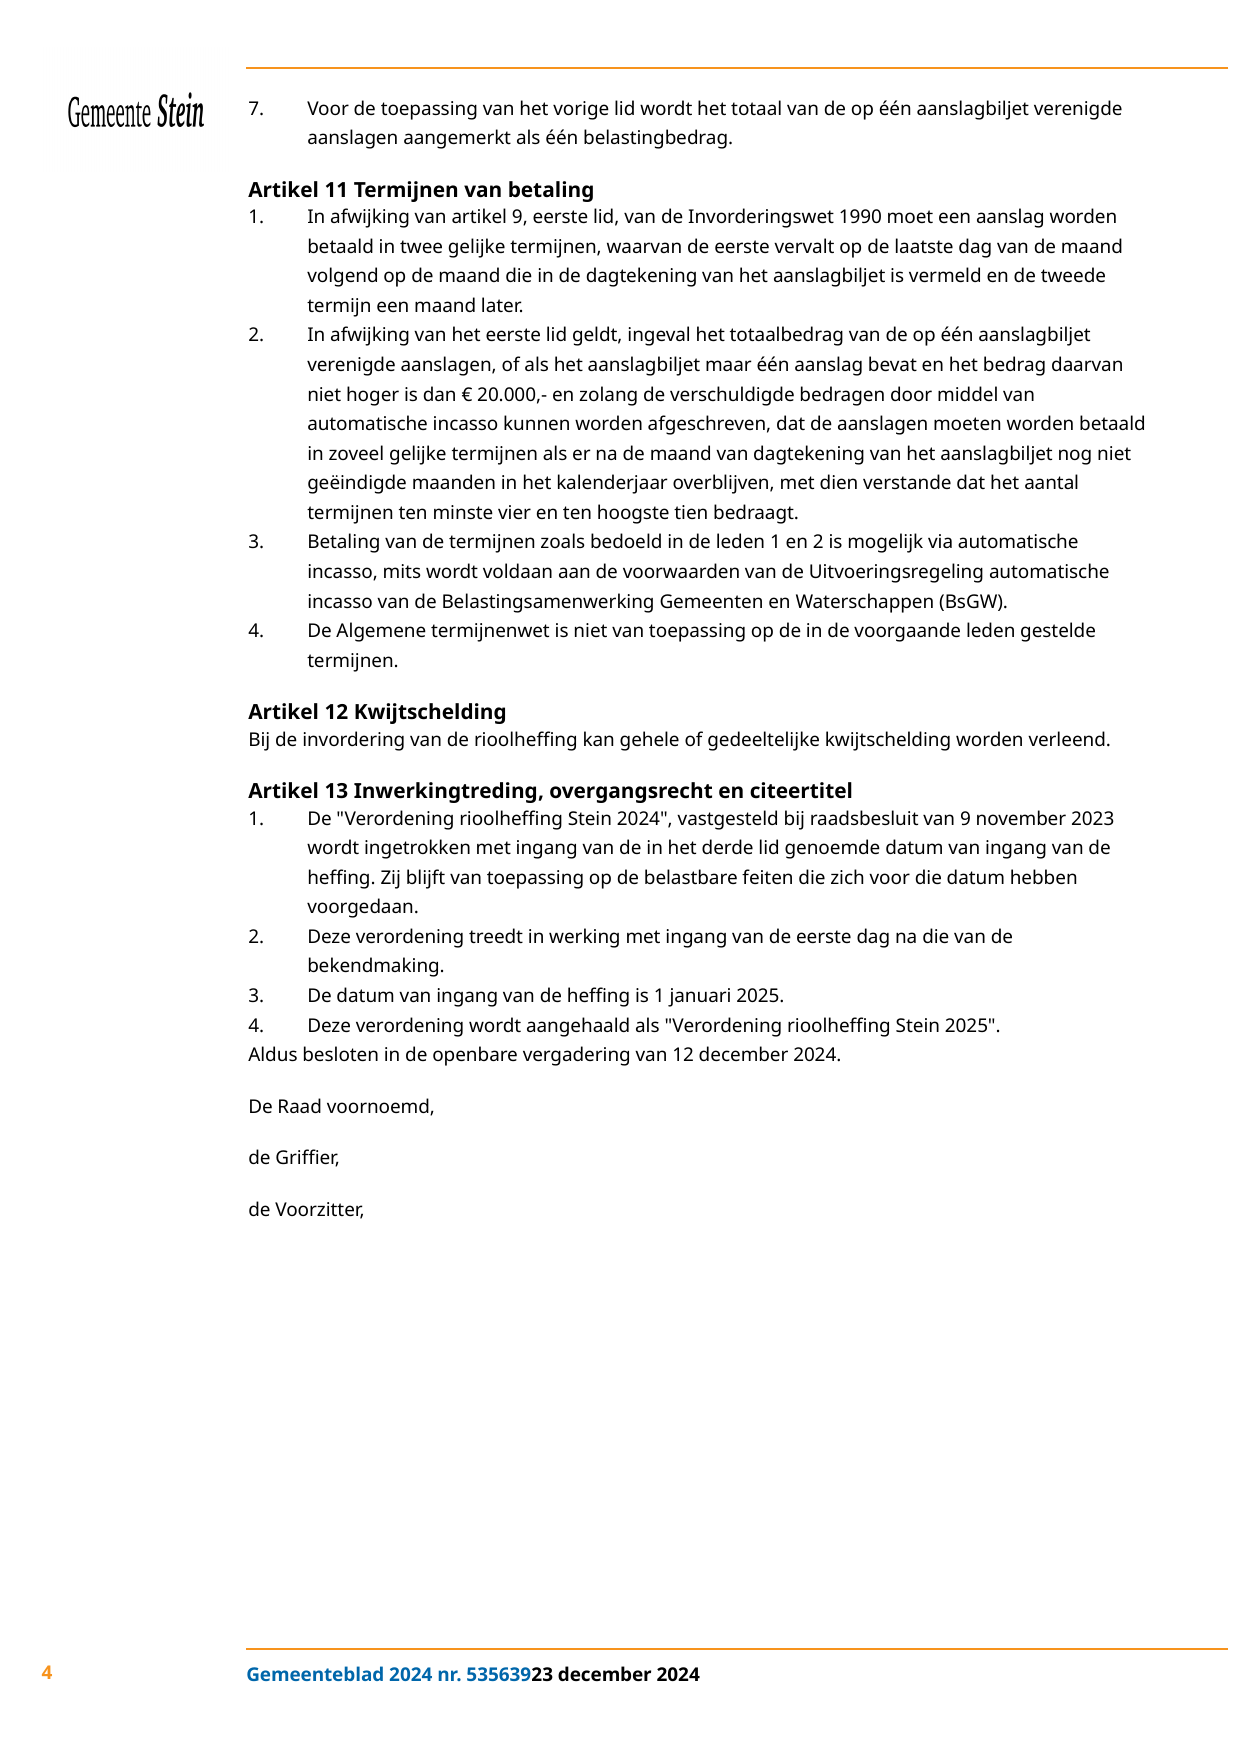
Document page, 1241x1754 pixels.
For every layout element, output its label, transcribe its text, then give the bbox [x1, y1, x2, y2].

text De Raad voornoemd, [248, 1093, 1152, 1118]
list Betaling van de termijnen zoals bedoeld in de leden 1 en 2 is mogelijk via automatische incasso, mits wordt voldaan aan de voorwaarden van de Uitvoeringsregeling automatische incasso van de Belastingsamenwerking Gemeenten en Waterschappen (BsGW). [248, 529, 1152, 613]
text de Griffier, [248, 1144, 1152, 1170]
list De Algemene termijnenwet is niet van toepassing op de in de voorgaande leden gestelde termijnen. [248, 617, 1152, 673]
list De "Verordening rioolheffing Stein 2024", vastgesteld bij raadsbesluit van 9 november 2023 wordt ingetrokken met ingang van de in het derde lid genoemde datum van ingang van de heffing. Zij blijft van toepassing op de belastbare feiten die zich voor die datum hebben voorgedaan. [248, 805, 1152, 919]
list Voor de toepassing van het vorige lid wordt het totaal van de op één aanslagbiljet verenigde aanslagen aangemerkt als één belastingbedrag. [248, 95, 1152, 150]
list In afwijking van artikel 9, eerste lid, van de Invorderingswet 1990 moet een aanslag worden betaald in twee gelijke termijnen, waarvan de eerste vervalt op de laatste dag van de maand volgend op de maand die in de dagtekening van het aanslagbiljet is vermeld en de tweede termijn een maand later. [248, 203, 1152, 318]
list De datum van ingang van de heffing is 1 januari 2025. [248, 982, 1152, 1008]
list In afwijking van het eerste lid geldt, ingeval het totaalbedrag van de op één aanslagbiljet verenigde aanslagen, of als het aanslagbiljet maar één aanslag bevat en het bedrag daarvan niet hoger is dan € 20.000,- en zolang de verschuldigde bedragen door middel van automatische incasso kunnen worden afgeschreven, dat de aanslagen moeten worden betaald in zoveel gelijke termijnen als er na de maand van dagtekening van het aanslagbiljet nog niet geëindigde maanden in het kalenderjaar overblijven, met dien verstande dat het aantal termijnen ten minste vier en ten hoogste tien bedraagt. [248, 322, 1152, 525]
text de Voorzitter, [248, 1196, 1152, 1221]
text Bij de invordering van de rioolheffing kan gehele of gedeeltelijke kwijtschelding worden verleend. [248, 726, 1152, 752]
list Deze verordening wordt aangehaald als "Verordening rioolheffing Stein 2025". [248, 1012, 1152, 1037]
text Aldus besloten in de openbare vergadering van 12 december 2024. [248, 1041, 1152, 1067]
text Artikel 13 Inwerkingtreding, overgangsrecht en citeertitel [248, 776, 1152, 805]
text Artikel 12 Kwijtschelding [248, 697, 1152, 726]
list Deze verordening treedt in werking met ingang van de eerste dag na die van de bekendmaking. [248, 923, 1152, 978]
text Artikel 11 Termijnen van betaling [248, 175, 1152, 203]
picture [41, 47, 231, 172]
